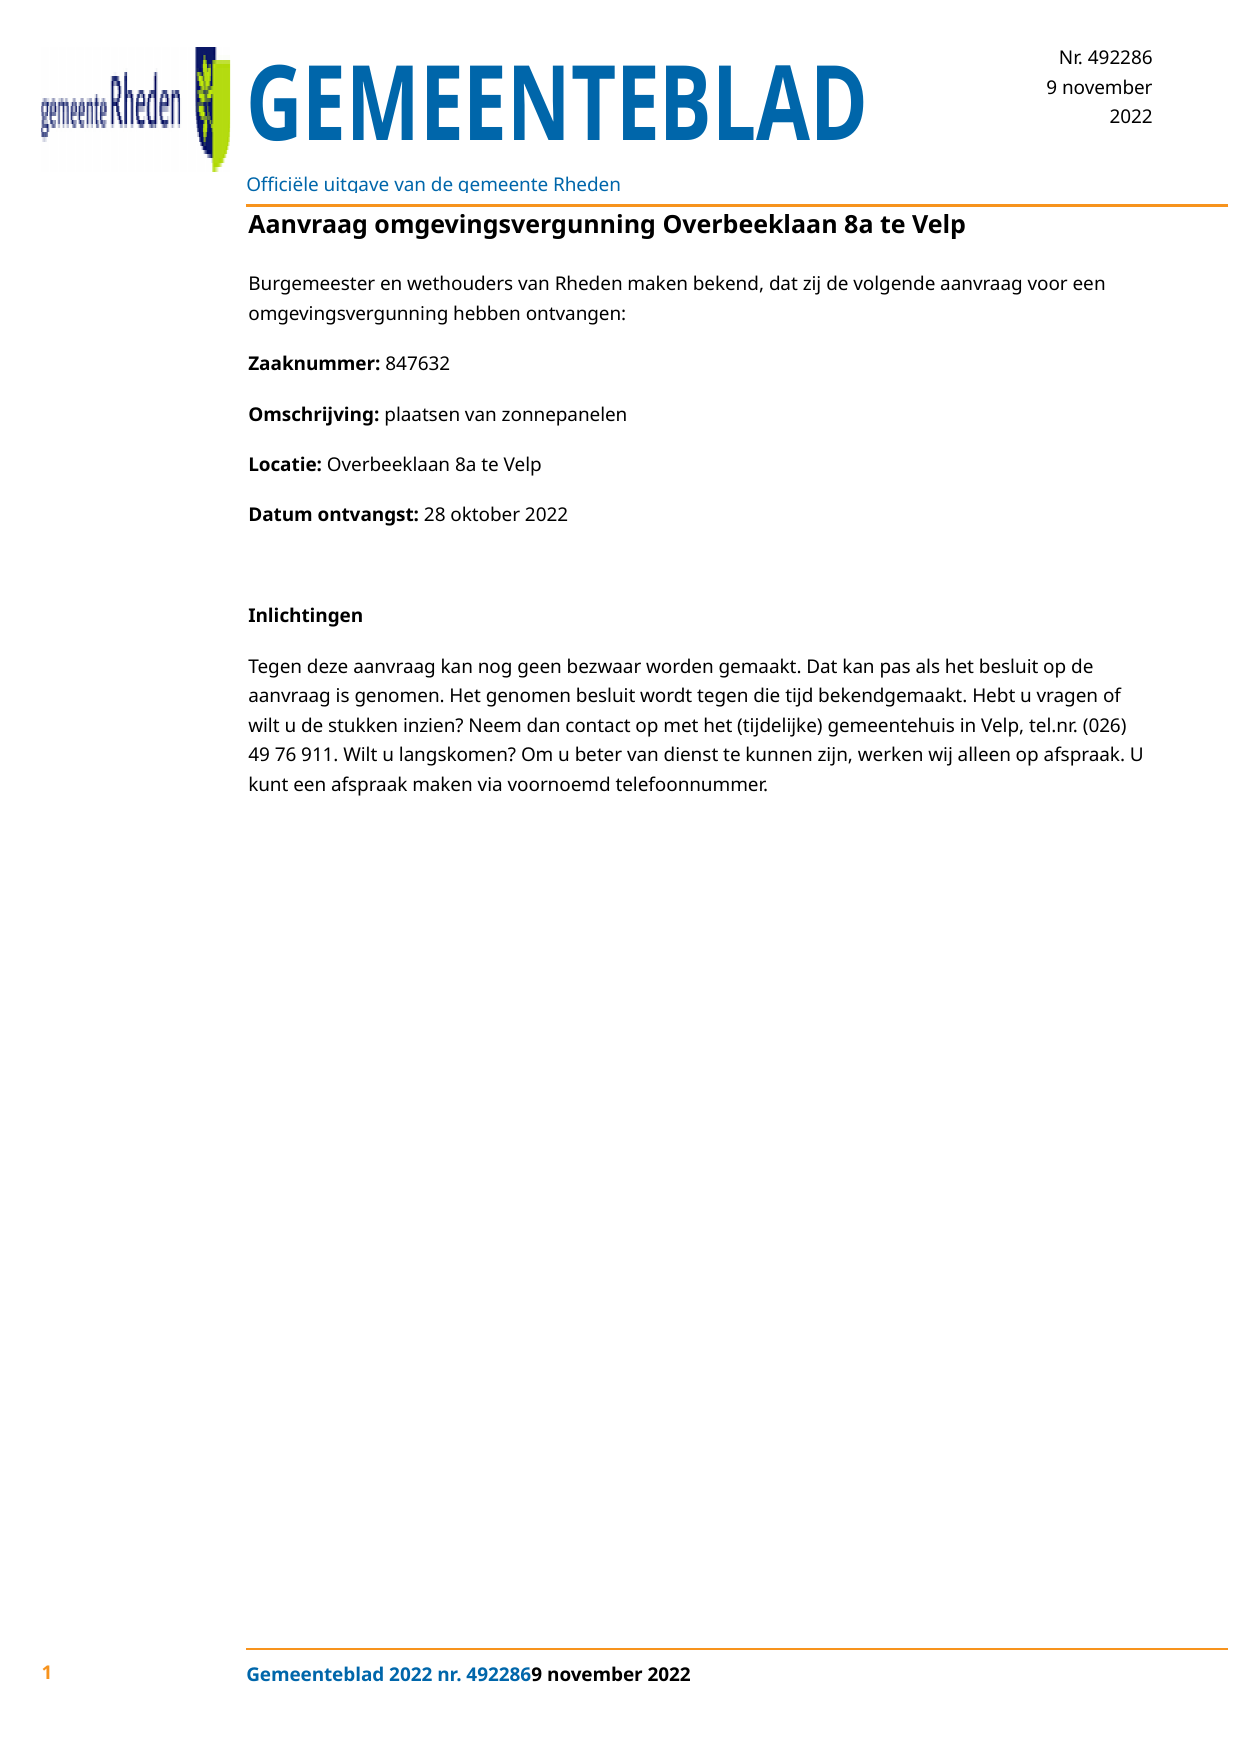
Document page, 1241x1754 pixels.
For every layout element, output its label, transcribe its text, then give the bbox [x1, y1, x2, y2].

text Zaaknummer: 847632 [248, 350, 1152, 376]
text Locatie: Overbeeklaan 8a te Velp [248, 451, 1152, 477]
text Inlichtingen [248, 602, 1152, 628]
text Aanvraag omgevingsvergunning Overbeeklaan 8a te Velp [248, 207, 1152, 241]
text Datum ontvangst: 28 oktober 2022 [248, 502, 1152, 527]
text Burgemeester en wethouders van Rheden maken bekend, dat zij de volgende aanvraag voor een omgevingsvergunning hebben ontvangen: [248, 270, 1152, 326]
text Tegen deze aanvraag kan nog geen bezwaar worden gemaakt. Dat kan pas als het besluit op de aanvraag is genomen. Het genomen besluit wordt tegen die tijd bekendgemaakt. Hebt u vragen of wilt u de stukken inzien? Neem dan contact op met het (tijdelijke) gemeentehuis in Velp, tel.nr. (026) 49 76 911. Wilt u langskomen? Om u beter van dienst te kunnen zijn, werken wij alleen op afspraak. U kunt een afspraak maken via voornoemd telefoonnummer. [248, 653, 1152, 797]
picture [41, 47, 231, 172]
text Omschrijving: plaatsen van zonnepanelen [248, 401, 1152, 426]
